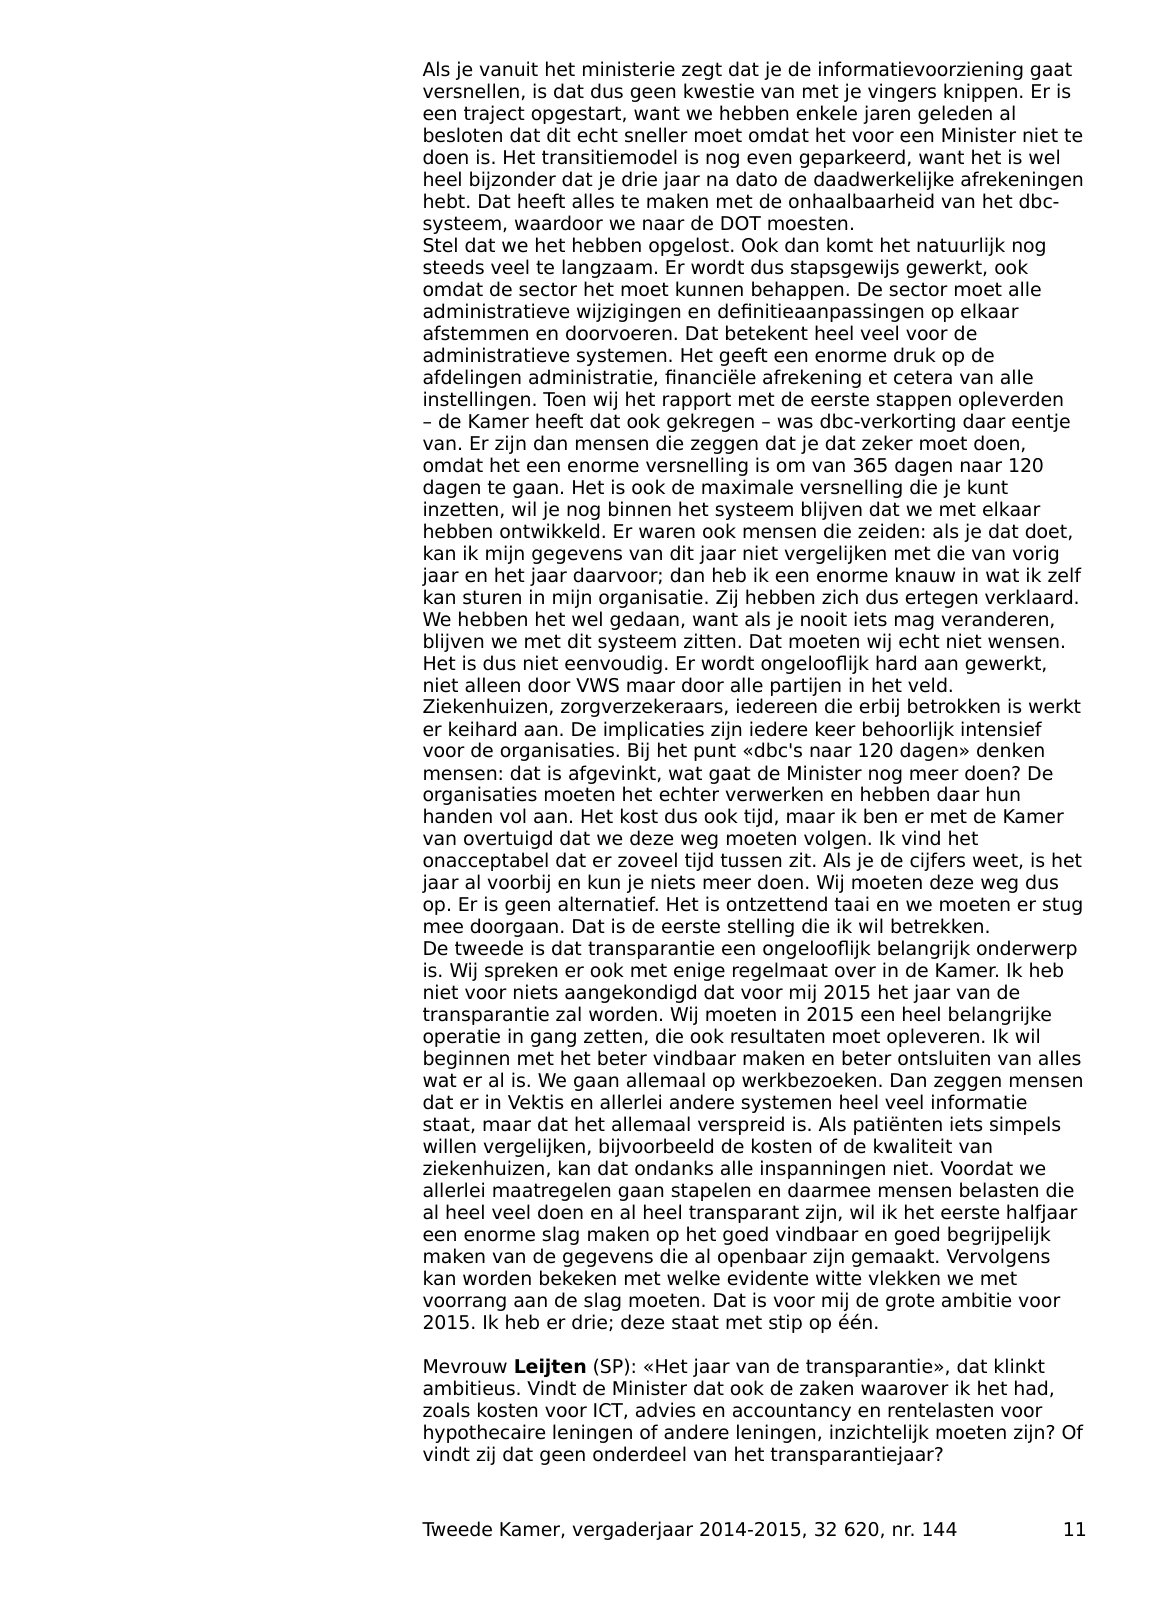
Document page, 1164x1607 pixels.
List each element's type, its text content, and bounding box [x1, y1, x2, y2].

text Stel dat we het hebben opgelost. Ook dan komt het natuurlijk nog steeds veel te langzaam. Er wordt dus stapsgewijs gewerkt, ook omdat de sector het moet kunnen behappen. De sector moet alle administratieve wijzigingen en definitieaanpassingen op elkaar afstemmen en doorvoeren. Dat betekent heel veel voor de administratieve systemen. Het geeft een enorme druk op de afdelingen administratie, financiële afrekening et cetera van alle instellingen. Toen wij het rapport met de eerste stappen opleverden – de Kamer heeft dat ook gekregen – was dbc-verkorting daar eentje van. Er zijn dan mensen die zeggen dat je dat zeker moet doen, omdat het een enorme versnelling is om van 365 dagen naar 120 dagen te gaan. Het is ook de maximale versnelling die je kunt inzetten, wil je nog binnen het systeem blijven dat we met elkaar hebben ontwikkeld. Er waren ook mensen die zeiden: als je dat doet, kan ik mijn gegevens van dit jaar niet vergelijken met die van vorig jaar en het jaar daarvoor; dan heb ik een enorme knauw in wat ik zelf kan sturen in mijn organisatie. Zij hebben zich dus ertegen verklaard. We hebben het wel gedaan, want als je nooit iets mag veranderen, blijven we met dit systeem zitten. Dat moeten wij echt niet wensen. [422, 235, 1087, 652]
text Als je vanuit het ministerie zegt dat je de informatievoorziening gaat versnellen, is dat dus geen kwestie van met je vingers knippen. Er is een traject opgestart, want we hebben enkele jaren geleden al besloten dat dit echt sneller moet omdat het voor een Minister niet te doen is. Het transitiemodel is nog even geparkeerd, want het is wel heel bijzonder dat je drie jaar na dato de daadwerkelijke afrekeningen hebt. Dat heeft alles te maken met de onhaalbaarheid van het dbc-systeem, waardoor we naar de DOT moesten. [422, 59, 1087, 235]
text Mevrouw Leijten (SP): «Het jaar van de transparantie», dat klinkt ambitieus. Vindt de Minister dat ook de zaken waarover ik het had, zoals kosten voor ICT, advies en accountancy en rentelasten voor hypothecaire leningen of andere leningen, inzichtelijk moeten zijn? Of vindt zij dat geen onderdeel van het transparantiejaar? [422, 1356, 1087, 1466]
text De tweede is dat transparantie een ongelooflijk belangrijk onderwerp is. Wij spreken er ook met enige regelmaat over in de Kamer. Ik heb niet voor niets aangekondigd dat voor mij 2015 het jaar van de transparantie zal worden. Wij moeten in 2015 een heel belangrijke operatie in gang zetten, die ook resultaten moet opleveren. Ik wil beginnen met het beter vindbaar maken en beter ontsluiten van alles wat er al is. We gaan allemaal op werkbezoeken. Dan zeggen mensen dat er in Vektis en allerlei andere systemen heel veel informatie staat, maar dat het allemaal verspreid is. Als patiënten iets simpels willen vergelijken, bijvoorbeeld de kosten of de kwaliteit van ziekenhuizen, kan dat ondanks alle inspanningen niet. Voordat we allerlei maatregelen gaan stapelen en daarmee mensen belasten die al heel veel doen en al heel transparant zijn, wil ik het eerste halfjaar een enorme slag maken op het goed vindbaar en goed begrijpelijk maken van de gegevens die al openbaar zijn gemaakt. Vervolgens kan worden bekeken met welke evidente witte vlekken we met voorrang aan de slag moeten. Dat is voor mij de grote ambitie voor 2015. Ik heb er drie; deze staat met stip op één. [422, 938, 1087, 1334]
text Het is dus niet eenvoudig. Er wordt ongelooflijk hard aan gewerkt, niet alleen door VWS maar door alle partijen in het veld. Ziekenhuizen, zorgverzekeraars, iedereen die erbij betrokken is werkt er keihard aan. De implicaties zijn iedere keer behoorlijk intensief voor de organisaties. Bij het punt «dbc's naar 120 dagen» denken mensen: dat is afgevinkt, wat gaat de Minister nog meer doen? De organisaties moeten het echter verwerken en hebben daar hun handen vol aan. Het kost dus ook tijd, maar ik ben er met de Kamer van overtuigd dat we deze weg moeten volgen. Ik vind het onacceptabel dat er zoveel tijd tussen zit. Als je de cijfers weet, is het jaar al voorbij en kun je niets meer doen. Wij moeten deze weg dus op. Er is geen alternatief. Het is ontzettend taai en we moeten er stug mee doorgaan. Dat is de eerste stelling die ik wil betrekken. [422, 652, 1087, 938]
